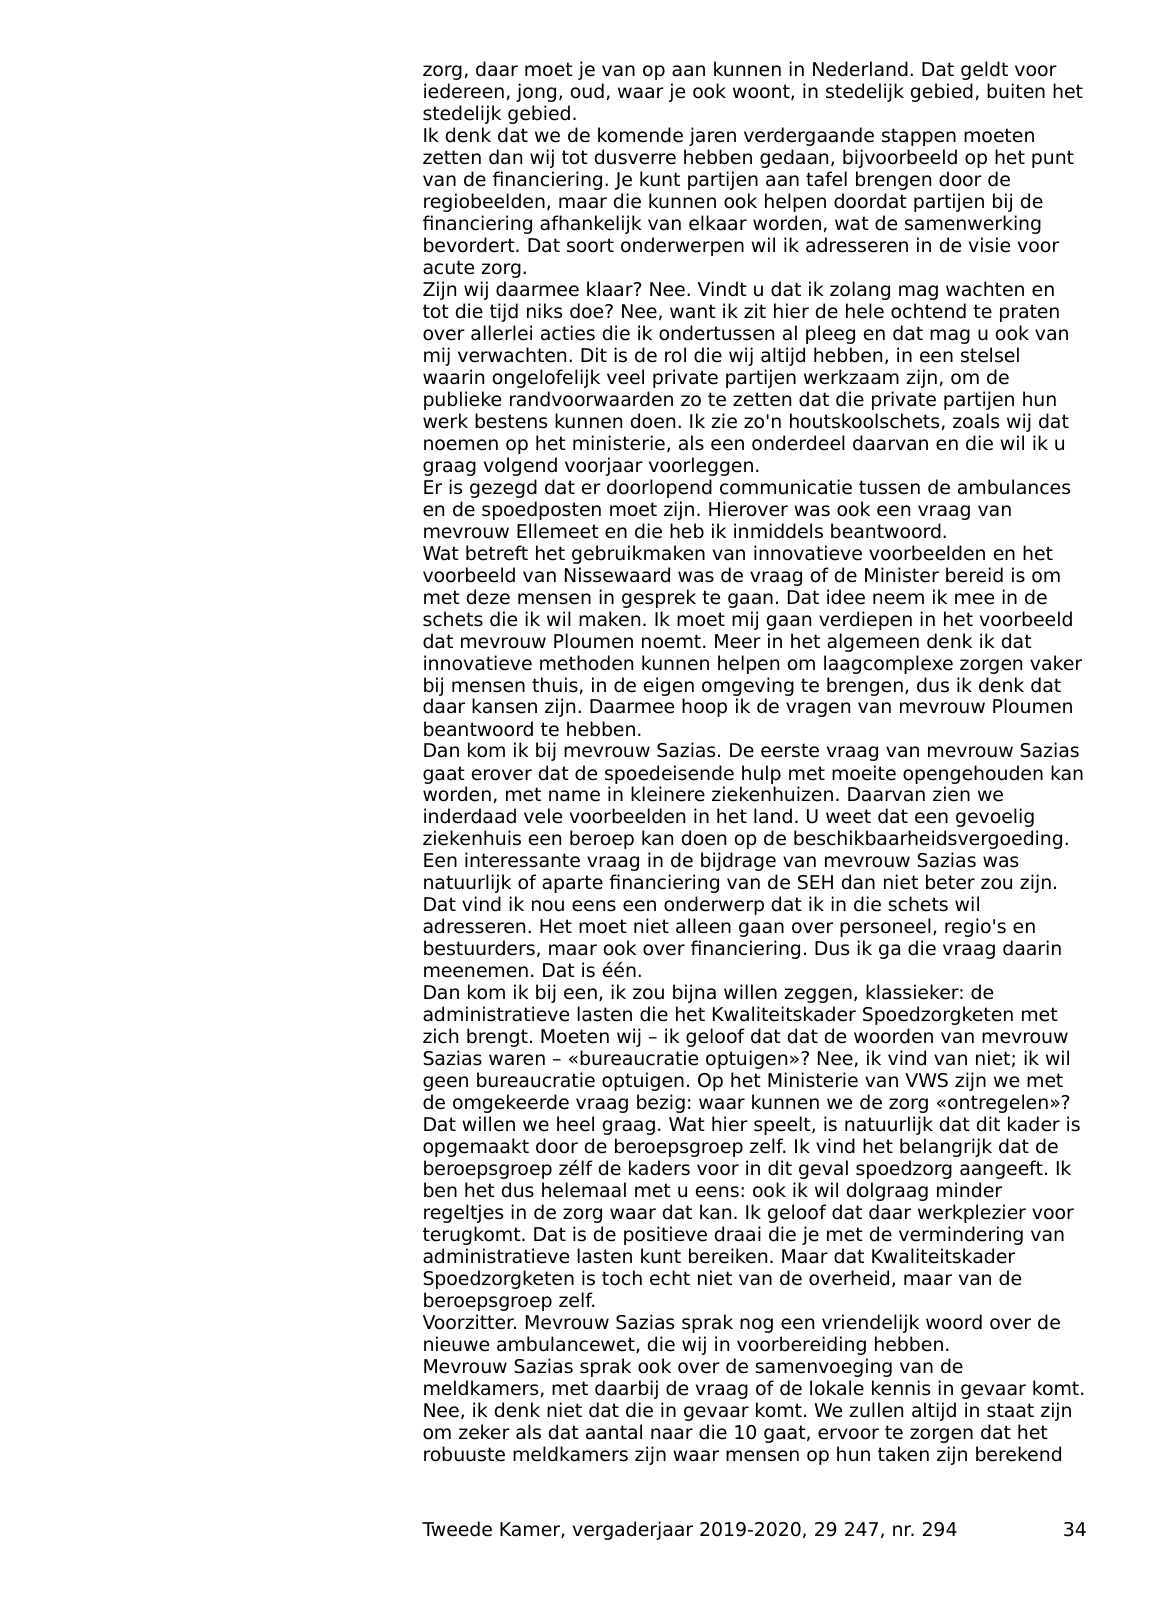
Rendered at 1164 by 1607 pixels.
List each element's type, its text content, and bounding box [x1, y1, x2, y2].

text zorg, daar moet je van op aan kunnen in Nederland. Dat geldt voor iedereen, jong, oud, waar je ook woont, in stedelijk gebied, buiten het stedelijk gebied. [422, 59, 1087, 125]
text Mevrouw Sazias sprak ook over de samenvoeging van de meldkamers, met daarbij de vraag of de lokale kennis in gevaar komt. Nee, ik denk niet dat die in gevaar komt. We zullen altijd in staat zijn om zeker als dat aantal naar die 10 gaat, ervoor te zorgen dat het robuuste meldkamers zijn waar mensen op hun taken zijn berekend [422, 1356, 1087, 1466]
text Voorzitter. Mevrouw Sazias sprak nog een vriendelijk woord over de nieuwe ambulancewet, die wij in voorbereiding hebben. [422, 1312, 1087, 1356]
text Ik denk dat we de komende jaren verdergaande stappen moeten zetten dan wij tot dusverre hebben gedaan, bijvoorbeeld op het punt van de financiering. Je kunt partijen aan tafel brengen door de regiobeelden, maar die kunnen ook helpen doordat partijen bij de financiering afhankelijk van elkaar worden, wat de samenwerking bevordert. Dat soort onderwerpen wil ik adresseren in de visie voor acute zorg. [422, 125, 1087, 279]
text Dan kom ik bij een, ik zou bijna willen zeggen, klassieker: de administratieve lasten die het Kwaliteitskader Spoedzorgketen met zich brengt. Moeten wij – ik geloof dat dat de woorden van mevrouw Sazias waren – «bureaucratie optuigen»? Nee, ik vind van niet; ik wil geen bureaucratie optuigen. Op het Ministerie van VWS zijn we met de omgekeerde vraag bezig: waar kunnen we de zorg «ontregelen»? Dat willen we heel graag. Wat hier speelt, is natuurlijk dat dit kader is opgemaakt door de beroepsgroep zelf. Ik vind het belangrijk dat de beroepsgroep zélf de kaders voor in dit geval spoedzorg aangeeft. Ik ben het dus helemaal met u eens: ook ik wil dolgraag minder regeltjes in de zorg waar dat kan. Ik geloof dat daar werkplezier voor terugkomt. Dat is de positieve draai die je met de vermindering van administratieve lasten kunt bereiken. Maar dat Kwaliteitskader Spoedzorgketen is toch echt niet van de overheid, maar van de beroepsgroep zelf. [422, 982, 1087, 1312]
text Zijn wij daarmee klaar? Nee. Vindt u dat ik zolang mag wachten en tot die tijd niks doe? Nee, want ik zit hier de hele ochtend te praten over allerlei acties die ik ondertussen al pleeg en dat mag u ook van mij verwachten. Dit is de rol die wij altijd hebben, in een stelsel waarin ongelofelijk veel private partijen werkzaam zijn, om de publieke randvoorwaarden zo te zetten dat die private partijen hun werk bestens kunnen doen. Ik zie zo'n houtskoolschets, zoals wij dat noemen op het ministerie, als een onderdeel daarvan en die wil ik u graag volgend voorjaar voorleggen. [422, 279, 1087, 477]
text Wat betreft het gebruikmaken van innovatieve voorbeelden en het voorbeeld van Nissewaard was de vraag of de Minister bereid is om met deze mensen in gesprek te gaan. Dat idee neem ik mee in de schets die ik wil maken. Ik moet mij gaan verdiepen in het voorbeeld dat mevrouw Ploumen noemt. Meer in het algemeen denk ik dat innovatieve methoden kunnen helpen om laagcomplexe zorgen vaker bij mensen thuis, in de eigen omgeving te brengen, dus ik denk dat daar kansen zijn. Daarmee hoop ik de vragen van mevrouw Ploumen beantwoord te hebben. [422, 543, 1087, 740]
text Er is gezegd dat er doorlopend communicatie tussen de ambulances en de spoedposten moet zijn. Hierover was ook een vraag van mevrouw Ellemeet en die heb ik inmiddels beantwoord. [422, 477, 1087, 543]
text Dan kom ik bij mevrouw Sazias. De eerste vraag van mevrouw Sazias gaat erover dat de spoedeisende hulp met moeite opengehouden kan worden, met name in kleinere ziekenhuizen. Daarvan zien we inderdaad vele voorbeelden in het land. U weet dat een gevoelig ziekenhuis een beroep kan doen op de beschikbaarheidsvergoeding. Een interessante vraag in de bijdrage van mevrouw Sazias was natuurlijk of aparte financiering van de SEH dan niet beter zou zijn. Dat vind ik nou eens een onderwerp dat ik in die schets wil adresseren. Het moet niet alleen gaan over personeel, regio's en bestuurders, maar ook over financiering. Dus ik ga die vraag daarin meenemen. Dat is één. [422, 740, 1087, 982]
